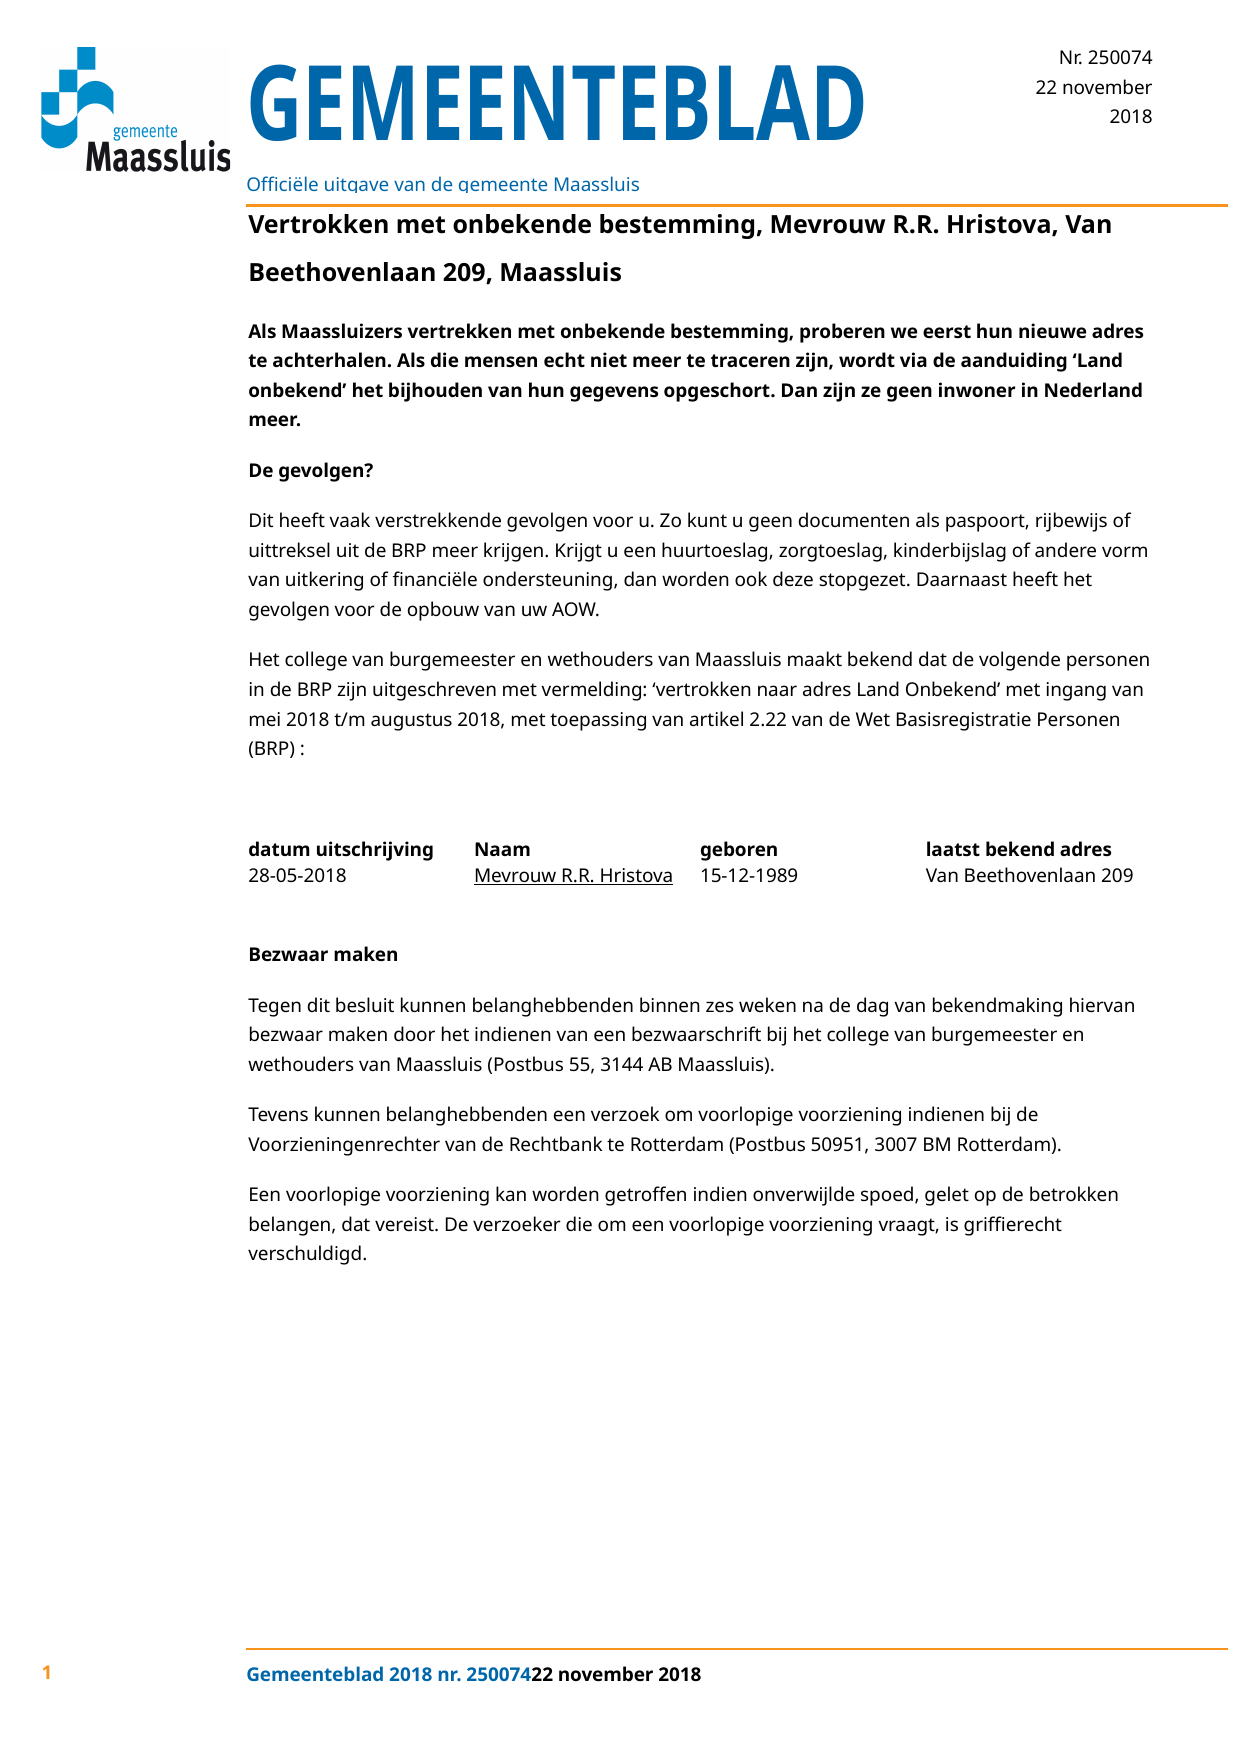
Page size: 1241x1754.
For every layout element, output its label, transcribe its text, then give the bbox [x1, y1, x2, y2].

text Een voorlopige voorziening kan worden getroffen indien onverwijlde spoed, gelet op de betrokken belangen, dat vereist. De verzoeker die om een voorlopige voorziening vraagt, is griffierecht verschuldigd. [248, 1181, 1152, 1266]
picture [41, 47, 77, 92]
text Als Maassluizers vertrekken met onbekende bestemming, proberen we eerst hun nieuwe adres te achterhalen. Als die mensen echt niet meer te traceren zijn, wordt via de aanduiding ‘Land onbekend’ het bijhouden van hun gegevens opgeschort. Dan zijn ze geen inwoner in Nederland meer. [248, 318, 1152, 432]
text Tevens kunnen belanghebbenden een verzoek om voorlopige voorziening indienen bij de Voorzieningenrechter van de Rechtbank te Rotterdam (Postbus 50951, 3007 BM Rotterdam). [248, 1101, 1152, 1157]
table_cell Van Beethovenlaan 209 [926, 862, 1152, 888]
text De gevolgen? [248, 457, 1152, 483]
text Bezwaar maken [248, 941, 1152, 967]
table_header datum uitschrijving [248, 836, 474, 862]
table_header Naam [474, 836, 700, 862]
text Vertrokken met onbekende bestemming, Mevrouw R.R. Hristova, Van Beethovenlaan 209, Maassluis [248, 207, 1152, 288]
picture [41, 47, 231, 172]
text Tegen dit besluit kunnen belanghebbenden binnen zes weken na de dag van bekendmaking hiervan bezwaar maken door het indienen van een bezwaarschrift bij het college van burgemeester en wethouders van Maassluis (Postbus 55, 3144 AB Maassluis). [248, 992, 1152, 1077]
table_cell 15-12-1989 [700, 862, 926, 888]
table_cell Mevrouw R.R. Hristova [474, 862, 700, 888]
text Dit heeft vaak verstrekkende gevolgen voor u. Zo kunt u geen documenten als paspoort, rijbewijs of uittreksel uit de BRP meer krijgen. Krijgt u een huurtoeslag, zorgtoeslag, kinderbijslag of andere vorm van uitkering of financiële ondersteuning, dan worden ook deze stopgezet. Daarnaast heeft het gevolgen voor de opbouw van uw AOW. [248, 507, 1152, 622]
text Het college van burgemeester en wethouders van Maassluis maakt bekend dat de volgende personen in de BRP zijn uitgeschreven met vermelding: ‘vertrokken naar adres Land Onbekend’ met ingang van mei 2018 t/m augustus 2018, met toepassing van artikel 2.22 van de Wet Basisregistratie Personen (BRP) : [248, 647, 1152, 761]
table_header laatst bekend adres [926, 836, 1152, 862]
table_header geboren [700, 836, 926, 862]
table_cell 28-05-2018 [248, 862, 474, 888]
